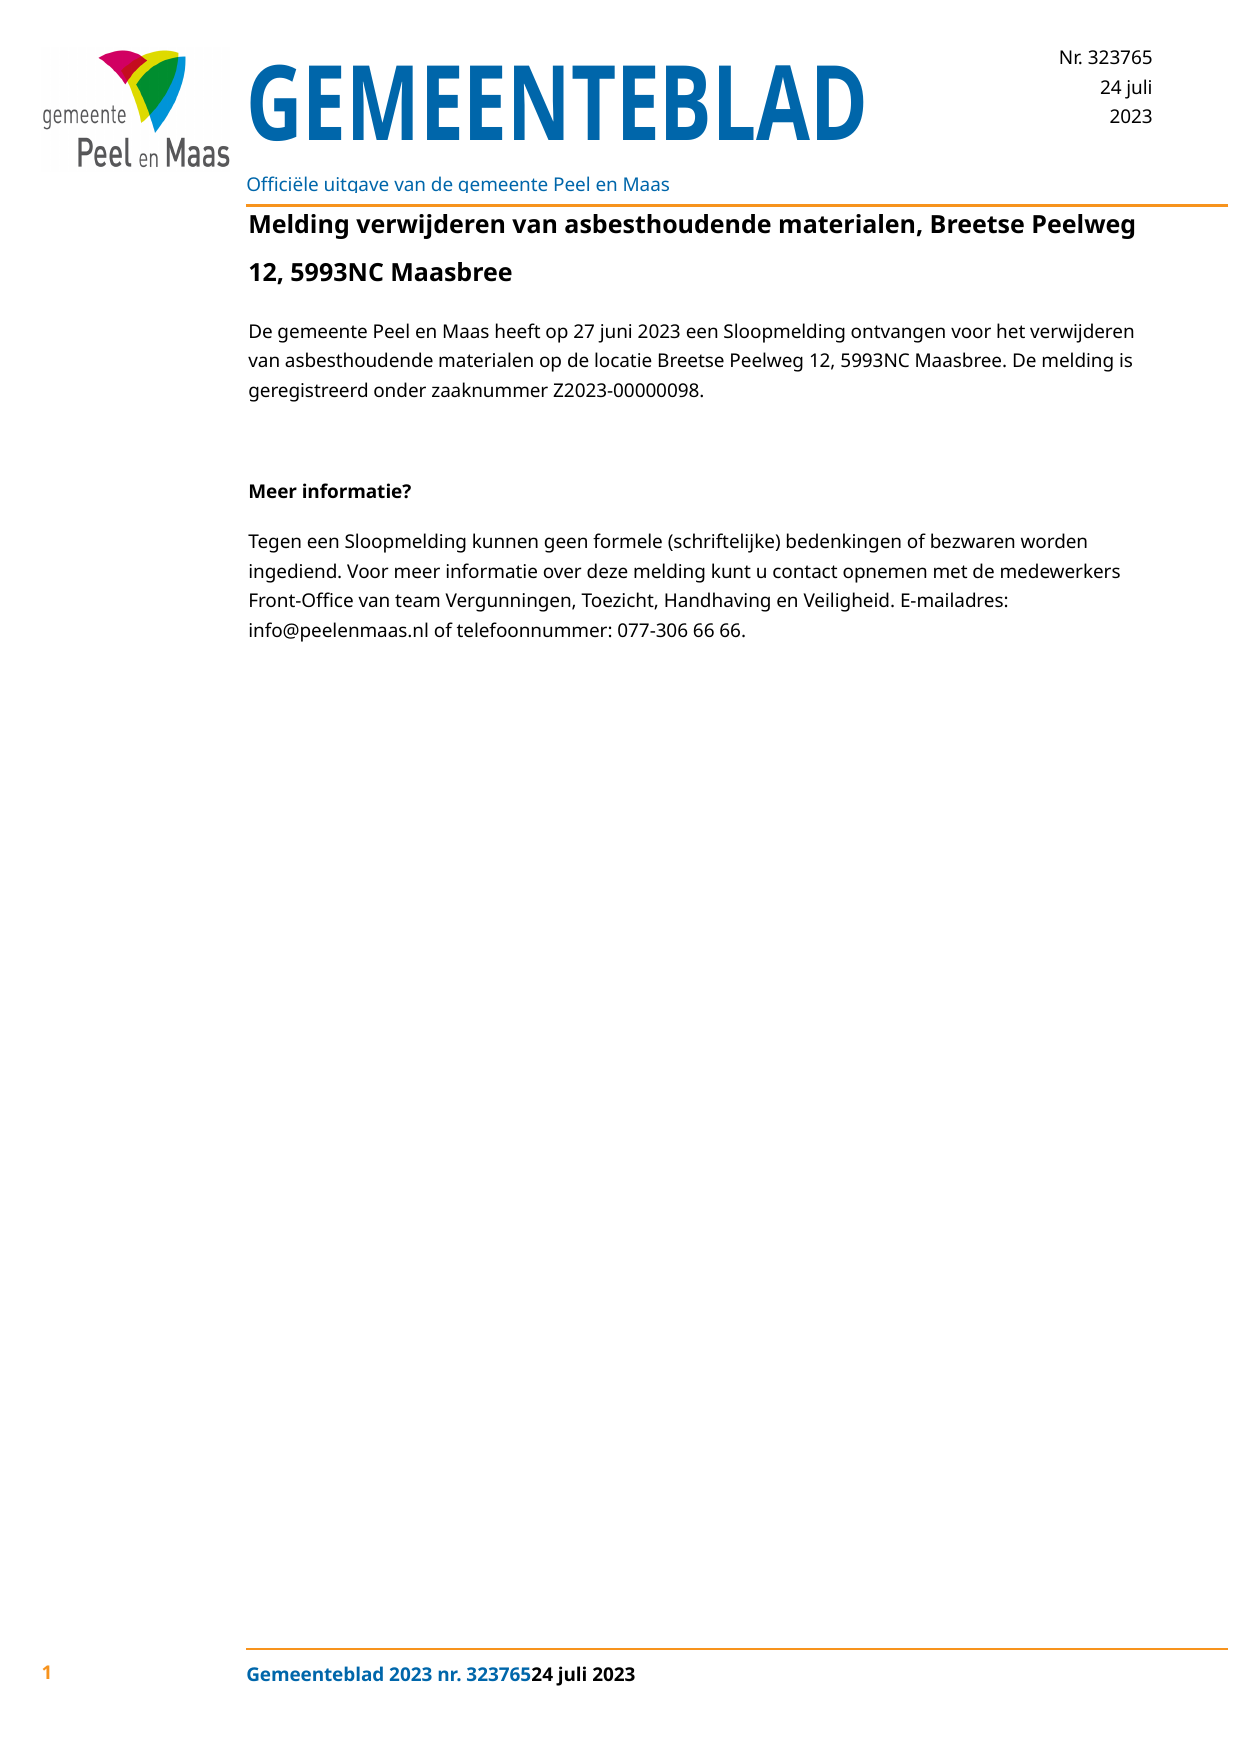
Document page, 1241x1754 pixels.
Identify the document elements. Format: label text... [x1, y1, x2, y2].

text Tegen een Sloopmelding kunnen geen formele (schriftelijke) bedenkingen of bezwaren worden ingediend. Voor meer informatie over deze melding kunt u contact opnemen met de medewerkers Front-Office van team Vergunningen, Toezicht, Handhaving en Veiligheid. E-mailadres: info@peelenmaas.nl of telefoonnummer: 077-306 66 66. [248, 528, 1152, 643]
text De gemeente Peel en Maas heeft op 27 juni 2023 een Sloopmelding ontvangen voor het verwijderen van asbesthoudende materialen op de locatie Breetse Peelweg 12, 5993NC Maasbree. De melding is geregistreerd onder zaaknummer Z2023-00000098. [248, 318, 1152, 403]
picture [41, 47, 231, 172]
text Meer informatie? [248, 478, 1152, 504]
text Melding verwijderen van asbesthoudende materialen, Breetse Peelweg 12, 5993NC Maasbree [248, 207, 1152, 288]
